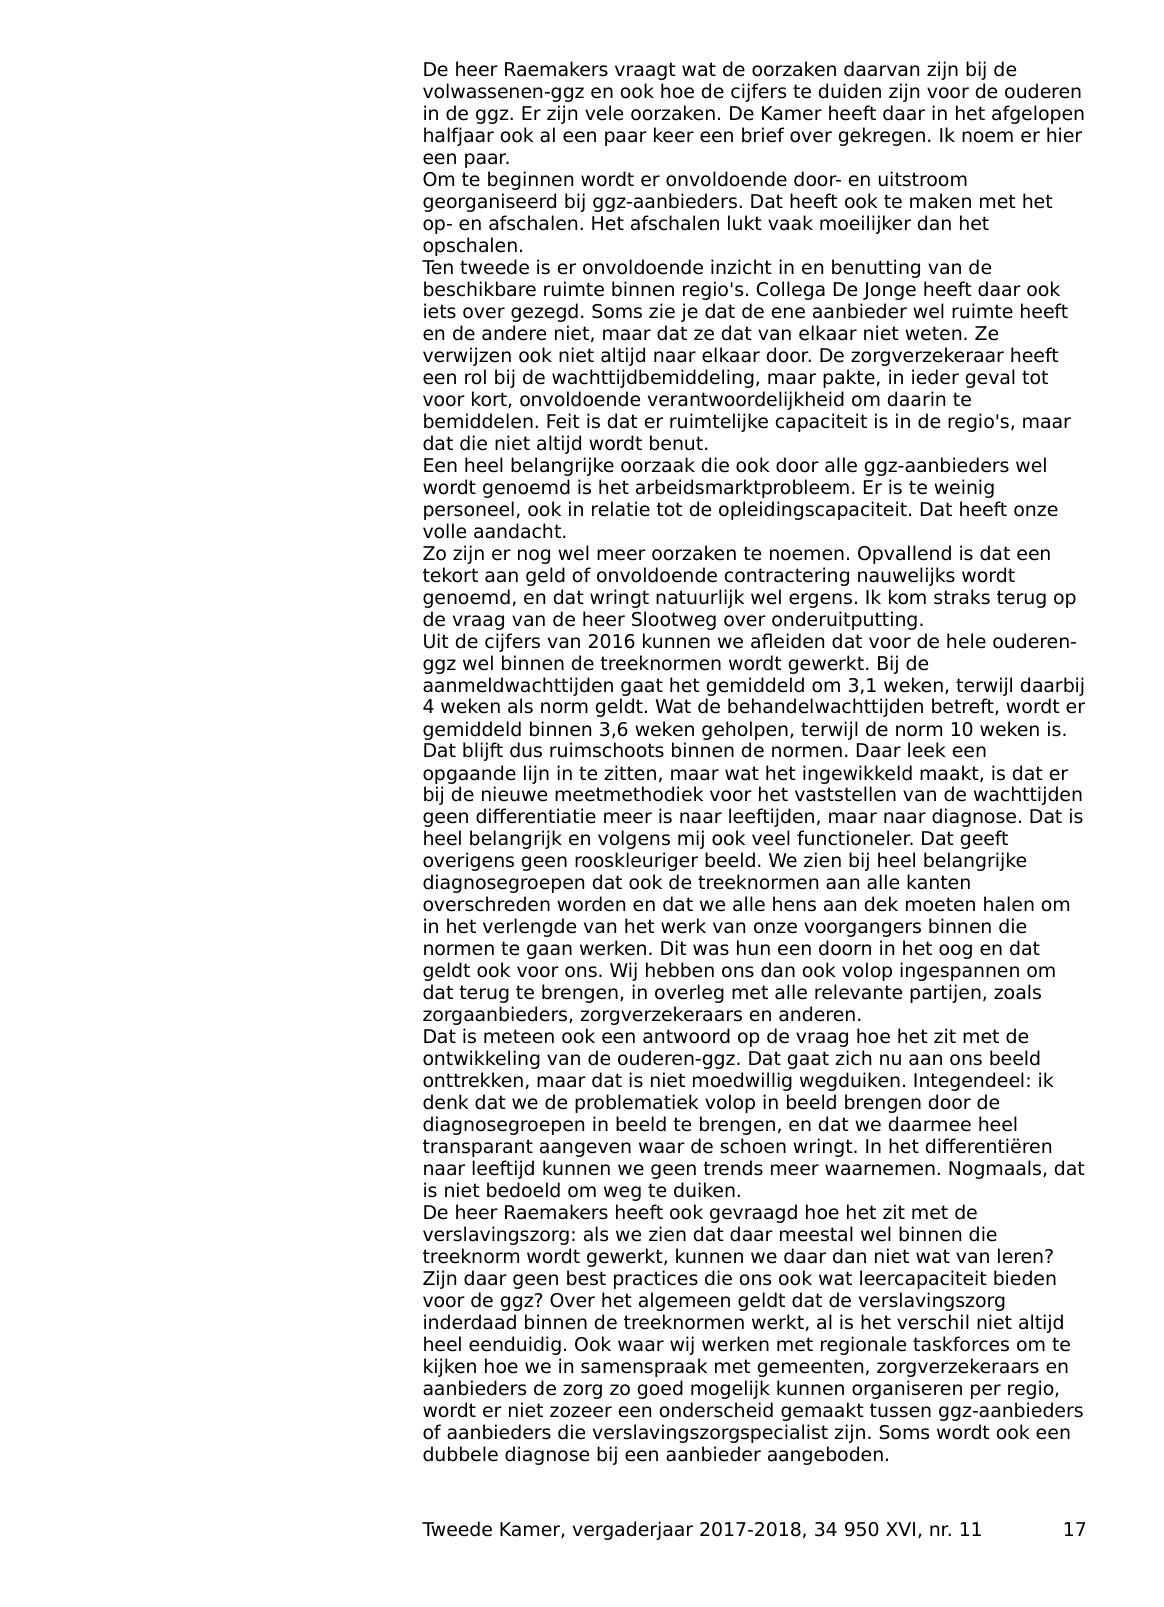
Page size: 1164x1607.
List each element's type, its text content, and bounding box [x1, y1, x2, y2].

text De heer Raemakers heeft ook gevraagd hoe het zit met de verslavingszorg: als we zien dat daar meestal wel binnen die treeknorm wordt gewerkt, kunnen we daar dan niet wat van leren? Zijn daar geen best practices die ons ook wat leercapaciteit bieden voor de ggz? Over het algemeen geldt dat de verslavingszorg inderdaad binnen de treeknormen werkt, al is het verschil niet altijd heel eenduidig. Ook waar wij werken met regionale taskforces om te kijken hoe we in samenspraak met gemeenten, zorgverzekeraars en aanbieders de zorg zo goed mogelijk kunnen organiseren per regio, wordt er niet zozeer een onderscheid gemaakt tussen ggz-aanbieders of aanbieders die verslavingszorgspecialist zijn. Soms wordt ook een dubbele diagnose bij een aanbieder aangeboden. [422, 1202, 1087, 1466]
text Ten tweede is er onvoldoende inzicht in en benutting van de beschikbare ruimte binnen regio's. Collega De Jonge heeft daar ook iets over gezegd. Soms zie je dat de ene aanbieder wel ruimte heeft en de andere niet, maar dat ze dat van elkaar niet weten. Ze verwijzen ook niet altijd naar elkaar door. De zorgverzekeraar heeft een rol bij de wachttijdbemiddeling, maar pakte, in ieder geval tot voor kort, onvoldoende verantwoordelijkheid om daarin te bemiddelen. Feit is dat er ruimtelijke capaciteit is in de regio's, maar dat die niet altijd wordt benut. [422, 257, 1087, 455]
text Om te beginnen wordt er onvoldoende door- en uitstroom georganiseerd bij ggz-aanbieders. Dat heeft ook te maken met het op- en afschalen. Het afschalen lukt vaak moeilijker dan het opschalen. [422, 169, 1087, 257]
text De heer Raemakers vraagt wat de oorzaken daarvan zijn bij de volwassenen-ggz en ook hoe de cijfers te duiden zijn voor de ouderen in de ggz. Er zijn vele oorzaken. De Kamer heeft daar in het afgelopen halfjaar ook al een paar keer een brief over gekregen. Ik noem er hier een paar. [422, 59, 1087, 169]
text Uit de cijfers van 2016 kunnen we afleiden dat voor de hele ouderen-ggz wel binnen de treeknormen wordt gewerkt. Bij de aanmeldwachttijden gaat het gemiddeld om 3,1 weken, terwijl daarbij 4 weken als norm geldt. Wat de behandelwachttijden betreft, wordt er gemiddeld binnen 3,6 weken geholpen, terwijl de norm 10 weken is. Dat blijft dus ruimschoots binnen de normen. Daar leek een opgaande lijn in te zitten, maar wat het ingewikkeld maakt, is dat er bij de nieuwe meetmethodiek voor het vaststellen van de wachttijden geen differentiatie meer is naar leeftijden, maar naar diagnose. Dat is heel belangrijk en volgens mij ook veel functioneler. Dat geeft overigens geen rooskleuriger beeld. We zien bij heel belangrijke diagnosegroepen dat ook de treeknormen aan alle kanten overschreden worden en dat we alle hens aan dek moeten halen om in het verlengde van het werk van onze voorgangers binnen die normen te gaan werken. Dit was hun een doorn in het oog en dat geldt ook voor ons. Wij hebben ons dan ook volop ingespannen om dat terug te brengen, in overleg met alle relevante partijen, zoals zorgaanbieders, zorgverzekeraars en anderen. [422, 631, 1087, 1026]
text Een heel belangrijke oorzaak die ook door alle ggz-aanbieders wel wordt genoemd is het arbeidsmarktprobleem. Er is te weinig personeel, ook in relatie tot de opleidingscapaciteit. Dat heeft onze volle aandacht. [422, 455, 1087, 543]
text Zo zijn er nog wel meer oorzaken te noemen. Opvallend is dat een tekort aan geld of onvoldoende contractering nauwelijks wordt genoemd, en dat wringt natuurlijk wel ergens. Ik kom straks terug op de vraag van de heer Slootweg over onderuitputting. [422, 543, 1087, 631]
text Dat is meteen ook een antwoord op de vraag hoe het zit met de ontwikkeling van de ouderen-ggz. Dat gaat zich nu aan ons beeld onttrekken, maar dat is niet moedwillig wegduiken. Integendeel: ik denk dat we de problematiek volop in beeld brengen door de diagnosegroepen in beeld te brengen, en dat we daarmee heel transparant aangeven waar de schoen wringt. In het differentiëren naar leeftijd kunnen we geen trends meer waarnemen. Nogmaals, dat is niet bedoeld om weg te duiken. [422, 1026, 1087, 1202]
